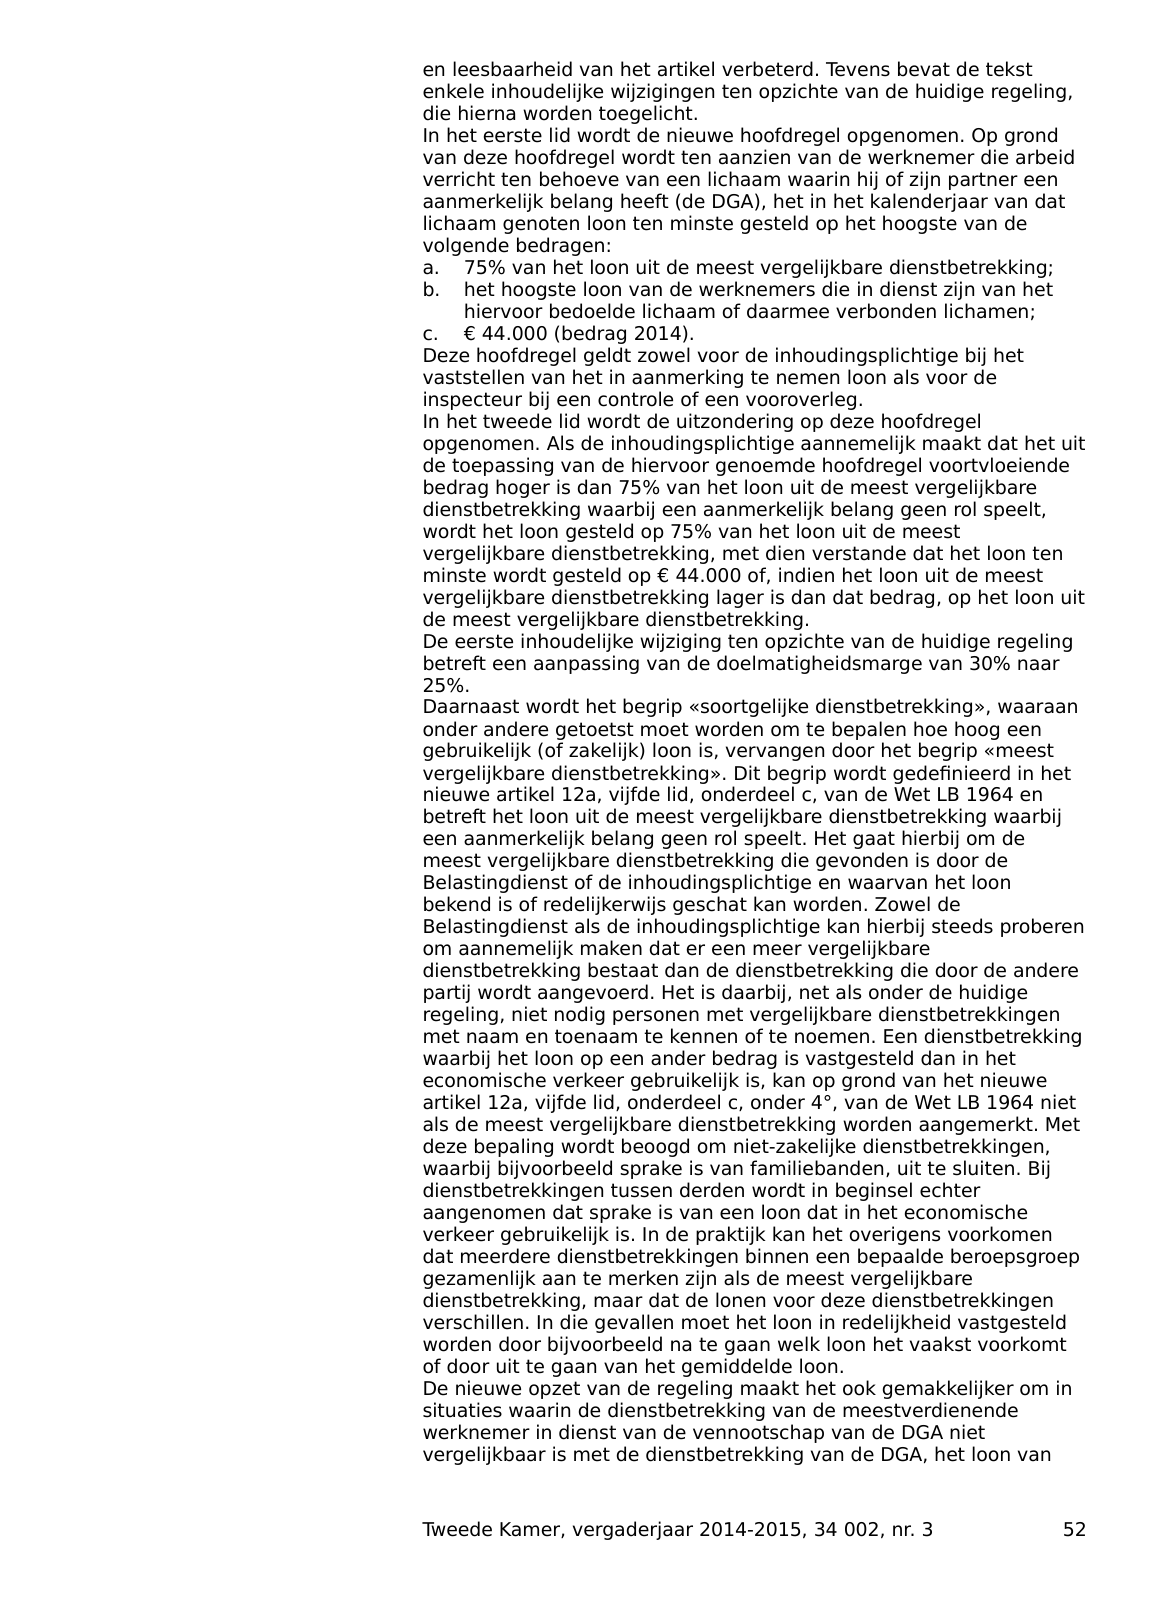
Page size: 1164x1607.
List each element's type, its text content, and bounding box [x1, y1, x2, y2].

text en leesbaarheid van het artikel verbeterd. Tevens bevat de tekst enkele inhoudelijke wijzigingen ten opzichte van de huidige regeling, die hierna worden toegelicht. [422, 59, 1087, 125]
text Deze hoofdregel geldt zowel voor de inhoudingsplichtige bij het vaststellen van het in aanmerking te nemen loon als voor de inspecteur bij een controle of een vooroverleg. [422, 345, 1087, 411]
text c. € 44.000 (bedrag 2014). [422, 323, 1087, 345]
text In het eerste lid wordt de nieuwe hoofdregel opgenomen. Op grond van deze hoofdregel wordt ten aanzien van de werknemer die arbeid verricht ten behoeve van een lichaam waarin hij of zijn partner een aanmerkelijk belang heeft (de DGA), het in het kalenderjaar van dat lichaam genoten loon ten minste gesteld op het hoogste van de volgende bedragen: [422, 125, 1087, 257]
text Daarnaast wordt het begrip «soortgelijke dienstbetrekking», waaraan onder andere getoetst moet worden om te bepalen hoe hoog een gebruikelijk (of zakelijk) loon is, vervangen door het begrip «meest vergelijkbare dienstbetrekking». Dit begrip wordt gedefinieerd in het nieuwe artikel 12a, vijfde lid, onderdeel c, van de Wet LB 1964 en betreft het loon uit de meest vergelijkbare dienstbetrekking waarbij een aanmerkelijk belang geen rol speelt. Het gaat hierbij om de meest vergelijkbare dienstbetrekking die gevonden is door de Belastingdienst of de inhoudingsplichtige en waarvan het loon bekend is of redelijkerwijs geschat kan worden. Zowel de Belastingdienst als de inhoudingsplichtige kan hierbij steeds proberen om aannemelijk maken dat er een meer vergelijkbare dienstbetrekking bestaat dan de dienstbetrekking die door de andere partij wordt aangevoerd. Het is daarbij, net als onder de huidige regeling, niet nodig personen met vergelijkbare dienstbetrekkingen met naam en toenaam te kennen of te noemen. Een dienstbetrekking waarbij het loon op een ander bedrag is vastgesteld dan in het economische verkeer gebruikelijk is, kan op grond van het nieuwe artikel 12a, vijfde lid, onderdeel c, onder 4°, van de Wet LB 1964 niet als de meest vergelijkbare dienstbetrekking worden aangemerkt. Met deze bepaling wordt beoogd om niet-zakelijke dienstbetrekkingen, waarbij bijvoorbeeld sprake is van familiebanden, uit te sluiten. Bij dienstbetrekkingen tussen derden wordt in beginsel echter aangenomen dat sprake is van een loon dat in het economische verkeer gebruikelijk is. In de praktijk kan het overigens voorkomen dat meerdere dienstbetrekkingen binnen een bepaalde beroepsgroep gezamenlijk aan te merken zijn als de meest vergelijkbare dienstbetrekking, maar dat de lonen voor deze dienstbetrekkingen verschillen. In die gevallen moet het loon in redelijkheid vastgesteld worden door bijvoorbeeld na te gaan welk loon het vaakst voorkomt of door uit te gaan van het gemiddelde loon. [422, 696, 1087, 1378]
text De eerste inhoudelijke wijziging ten opzichte van de huidige regeling betreft een aanpassing van de doelmatigheidsmarge van 30% naar 25%. [422, 631, 1087, 696]
text b. het hoogste loon van de werknemers die in dienst zijn van het hiervoor bedoelde lichaam of daarmee verbonden lichamen; [422, 279, 1087, 323]
text De nieuwe opzet van de regeling maakt het ook gemakkelijker om in situaties waarin de dienstbetrekking van de meestverdienende werknemer in dienst van de vennootschap van de DGA niet vergelijkbaar is met de dienstbetrekking van de DGA, het loon van [422, 1378, 1087, 1466]
text a. 75% van het loon uit de meest vergelijkbare dienstbetrekking; [422, 257, 1087, 279]
text In het tweede lid wordt de uitzondering op deze hoofdregel opgenomen. Als de inhoudingsplichtige aannemelijk maakt dat het uit de toepassing van de hiervoor genoemde hoofdregel voortvloeiende bedrag hoger is dan 75% van het loon uit de meest vergelijkbare dienstbetrekking waarbij een aanmerkelijk belang geen rol speelt, wordt het loon gesteld op 75% van het loon uit de meest vergelijkbare dienstbetrekking, met dien verstande dat het loon ten minste wordt gesteld op € 44.000 of, indien het loon uit de meest vergelijkbare dienstbetrekking lager is dan dat bedrag, op het loon uit de meest vergelijkbare dienstbetrekking. [422, 411, 1087, 631]
